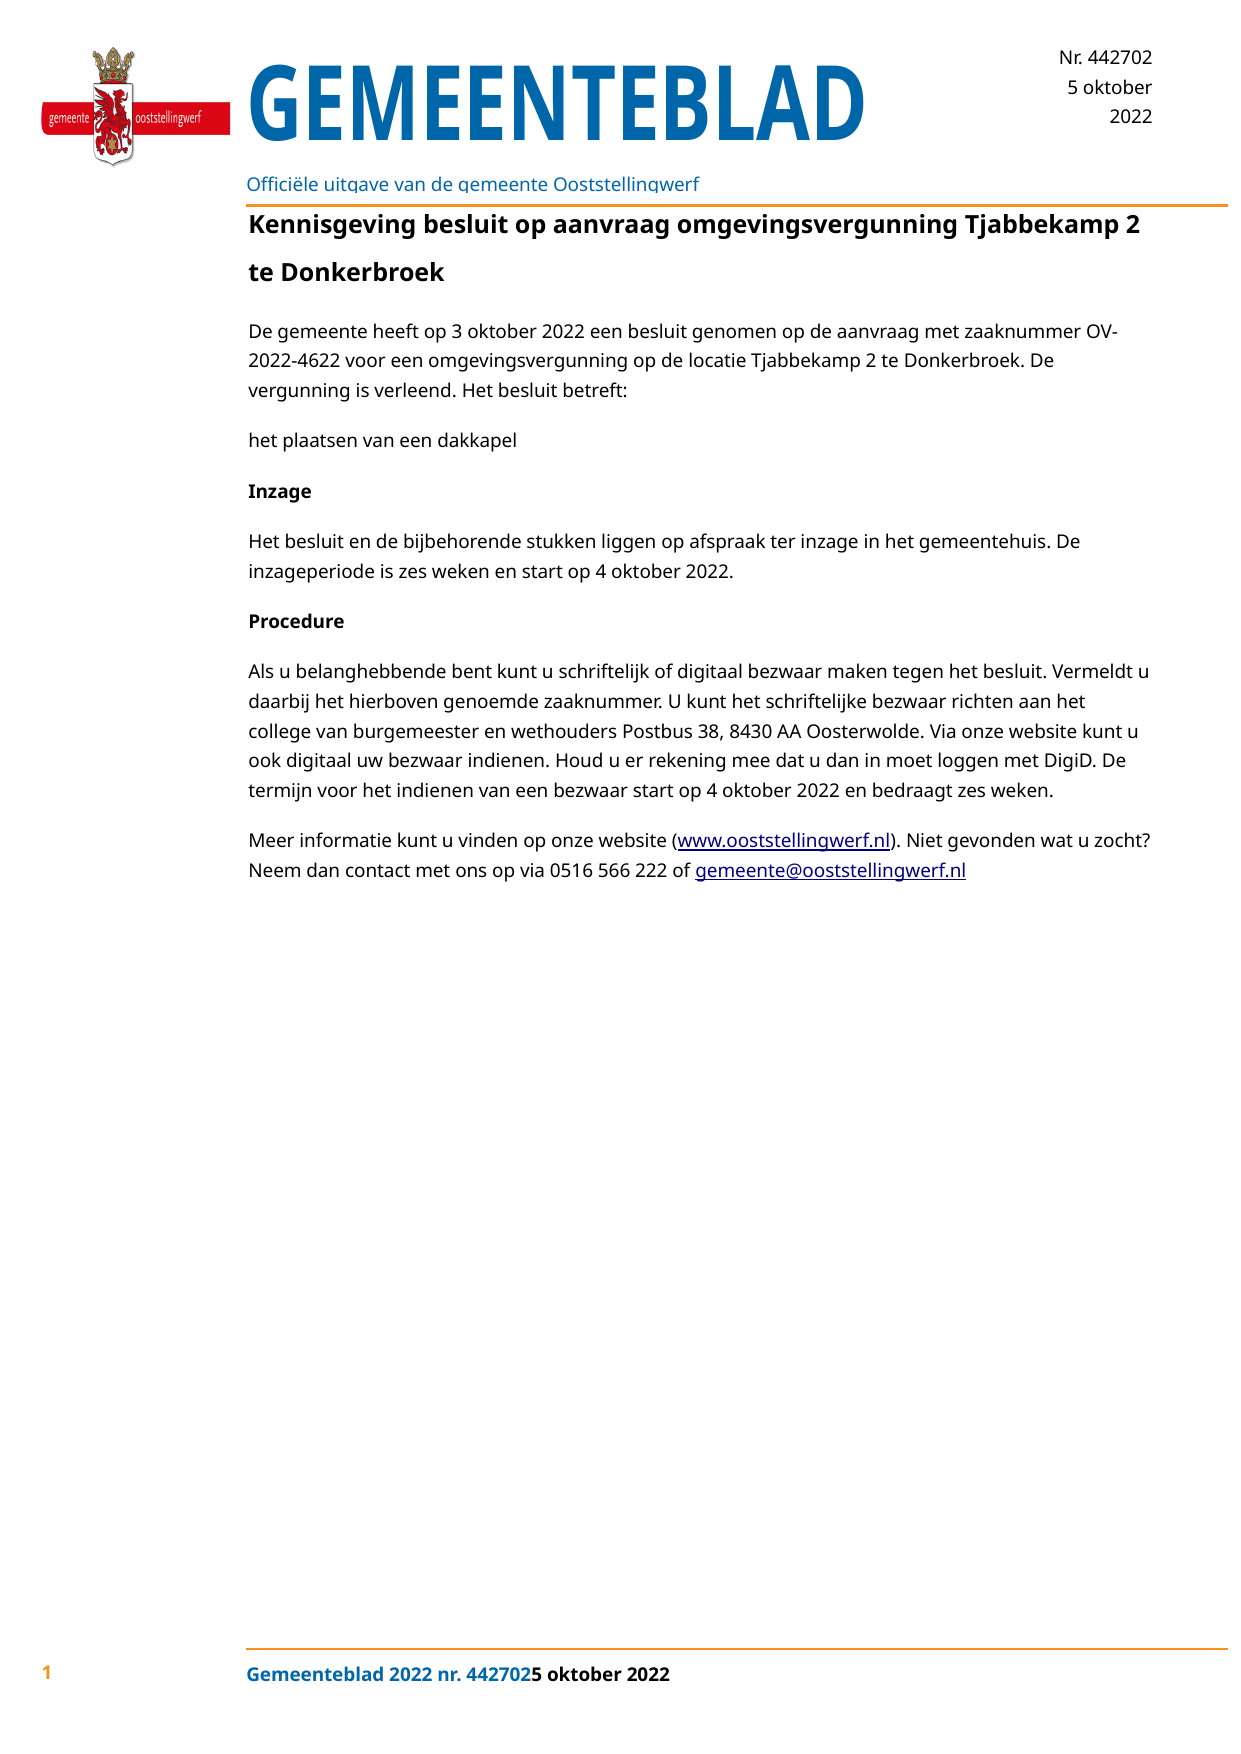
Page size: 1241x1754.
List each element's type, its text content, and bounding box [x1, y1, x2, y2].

text Kennisgeving besluit op aanvraag omgevingsvergunning Tjabbekamp 2 te Donkerbroek [248, 207, 1152, 288]
text Inzage [248, 478, 1152, 504]
picture [41, 47, 231, 172]
text Het besluit en de bijbehorende stukken liggen op afspraak ter inzage in het gemeentehuis. De inzageperiode is zes weken en start op 4 oktober 2022. [248, 528, 1152, 584]
text Meer informatie kunt u vinden op onze website (www.ooststellingwerf.nl). Niet gevonden wat u zocht? Neem dan contact met ons op via 0516 566 222 of gemeente@ooststellingwerf.nl [248, 827, 1152, 883]
text Procedure [248, 608, 1152, 634]
text Als u belanghebbende bent kunt u schriftelijk of digitaal bezwaar maken tegen het besluit. Vermeldt u daarbij het hierboven genoemde zaaknummer. U kunt het schriftelijke bezwaar richten aan het college van burgemeester en wethouders Postbus 38, 8430 AA Oosterwolde. Via onze website kunt u ook digitaal uw bezwaar indienen. Houd u er rekening mee dat u dan in moet loggen met DigiD. De termijn voor het indienen van een bezwaar start op 4 oktober 2022 en bedraagt zes weken. [248, 659, 1152, 803]
text De gemeente heeft op 3 oktober 2022 een besluit genomen op de aanvraag met zaaknummer OV-2022-4622 voor een omgevingsvergunning op de locatie Tjabbekamp 2 te Donkerbroek. De vergunning is verleend. Het besluit betreft: [248, 318, 1152, 403]
text het plaatsen van een dakkapel [248, 427, 1152, 453]
